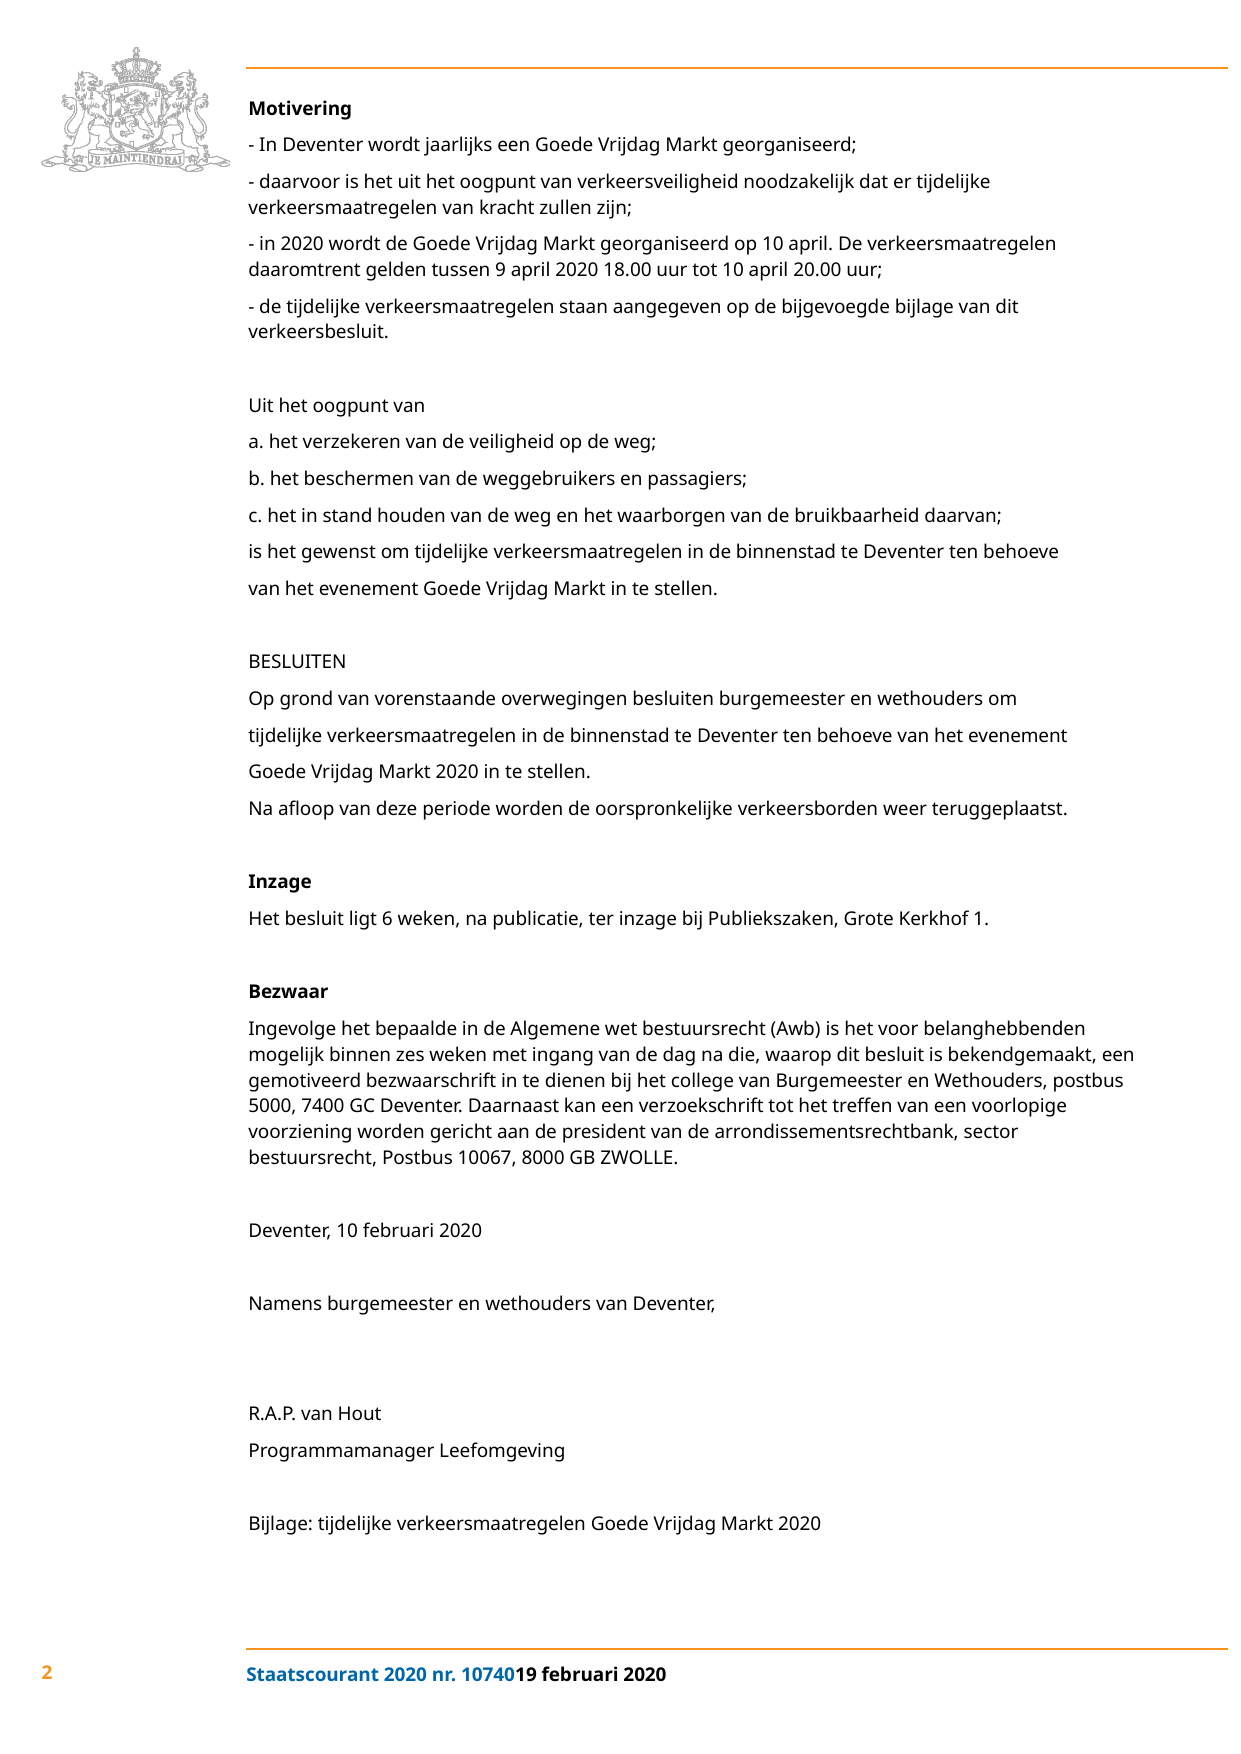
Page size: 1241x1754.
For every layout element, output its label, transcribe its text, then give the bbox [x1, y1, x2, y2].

text a. het verzekeren van de veiligheid op de weg; [248, 429, 1152, 454]
text - In Deventer wordt jaarlijks een Goede Vrijdag Markt georganiseerd; [248, 131, 1152, 157]
text b. het beschermen van de weggebruikers en passagiers; [248, 465, 1152, 491]
text - in 2020 wordt de Goede Vrijdag Markt georganiseerd op 10 april. De verkeersmaatregelen daaromtrent gelden tussen 9 april 2020 18.00 uur tot 10 april 20.00 uur; [248, 231, 1152, 282]
text Programmamanager Leefomgeving [248, 1437, 1152, 1463]
text BESLUITEN [248, 649, 1152, 674]
text R.A.P. van Hout [248, 1401, 1152, 1426]
text - de tijdelijke verkeersmaatregelen staan aangegeven op de bijgevoegde bijlage van dit verkeersbesluit. [248, 293, 1152, 344]
text Ingevolge het bepaalde in de Algemene wet bestuursrecht (Awb) is het voor belanghebbenden mogelijk binnen zes weken met ingang van de dag na die, waarop dit besluit is bekendgemaakt, een gemotiveerd bezwaarschrift in te dienen bij het college van Burgemeester en Wethouders, postbus 5000, 7400 GC Deventer. Daarnaast kan een verzoekschrift tot het treffen van een voorlopige voorziening worden gericht aan de president van de arrondissementsrechtbank, sector bestuursrecht, Postbus 10067, 8000 GB ZWOLLE. [248, 1015, 1152, 1170]
text Het besluit ligt 6 weken, na publicatie, ter inzage bij Publiekszaken, Grote Kerkhof 1. [248, 905, 1152, 931]
text van het evenement Goede Vrijdag Markt in te stellen. [248, 575, 1152, 601]
text Uit het oogpunt van [248, 392, 1152, 418]
text Na afloop van deze periode worden de oorspronkelijke verkeersborden weer teruggeplaatst. [248, 795, 1152, 821]
text Deventer, 10 februari 2020 [248, 1217, 1152, 1243]
text Goede Vrijdag Markt 2020 in te stellen. [248, 759, 1152, 784]
text Namens burgemeester en wethouders van Deventer, [248, 1291, 1152, 1316]
text Op grond van vorenstaande overwegingen besluiten burgemeester en wethouders om [248, 685, 1152, 711]
text tijdelijke verkeersmaatregelen in de binnenstad te Deventer ten behoeve van het evenement [248, 722, 1152, 748]
text Bezwaar [248, 979, 1152, 1004]
text Bijlage: tijdelijke verkeersmaatregelen Goede Vrijdag Markt 2020 [248, 1511, 1152, 1536]
text is het gewenst om tijdelijke verkeersmaatregelen in de binnenstad te Deventer ten behoeve [248, 539, 1152, 564]
text c. het in stand houden van de weg en het waarborgen van de bruikbaarheid daarvan; [248, 502, 1152, 528]
text Motivering [248, 95, 1152, 121]
text - daarvoor is het uit het oogpunt van verkeersveiligheid noodzakelijk dat er tijdelijke verkeersmaatregelen van kracht zullen zijn; [248, 168, 1152, 219]
text Inzage [248, 869, 1152, 894]
picture [41, 47, 231, 172]
